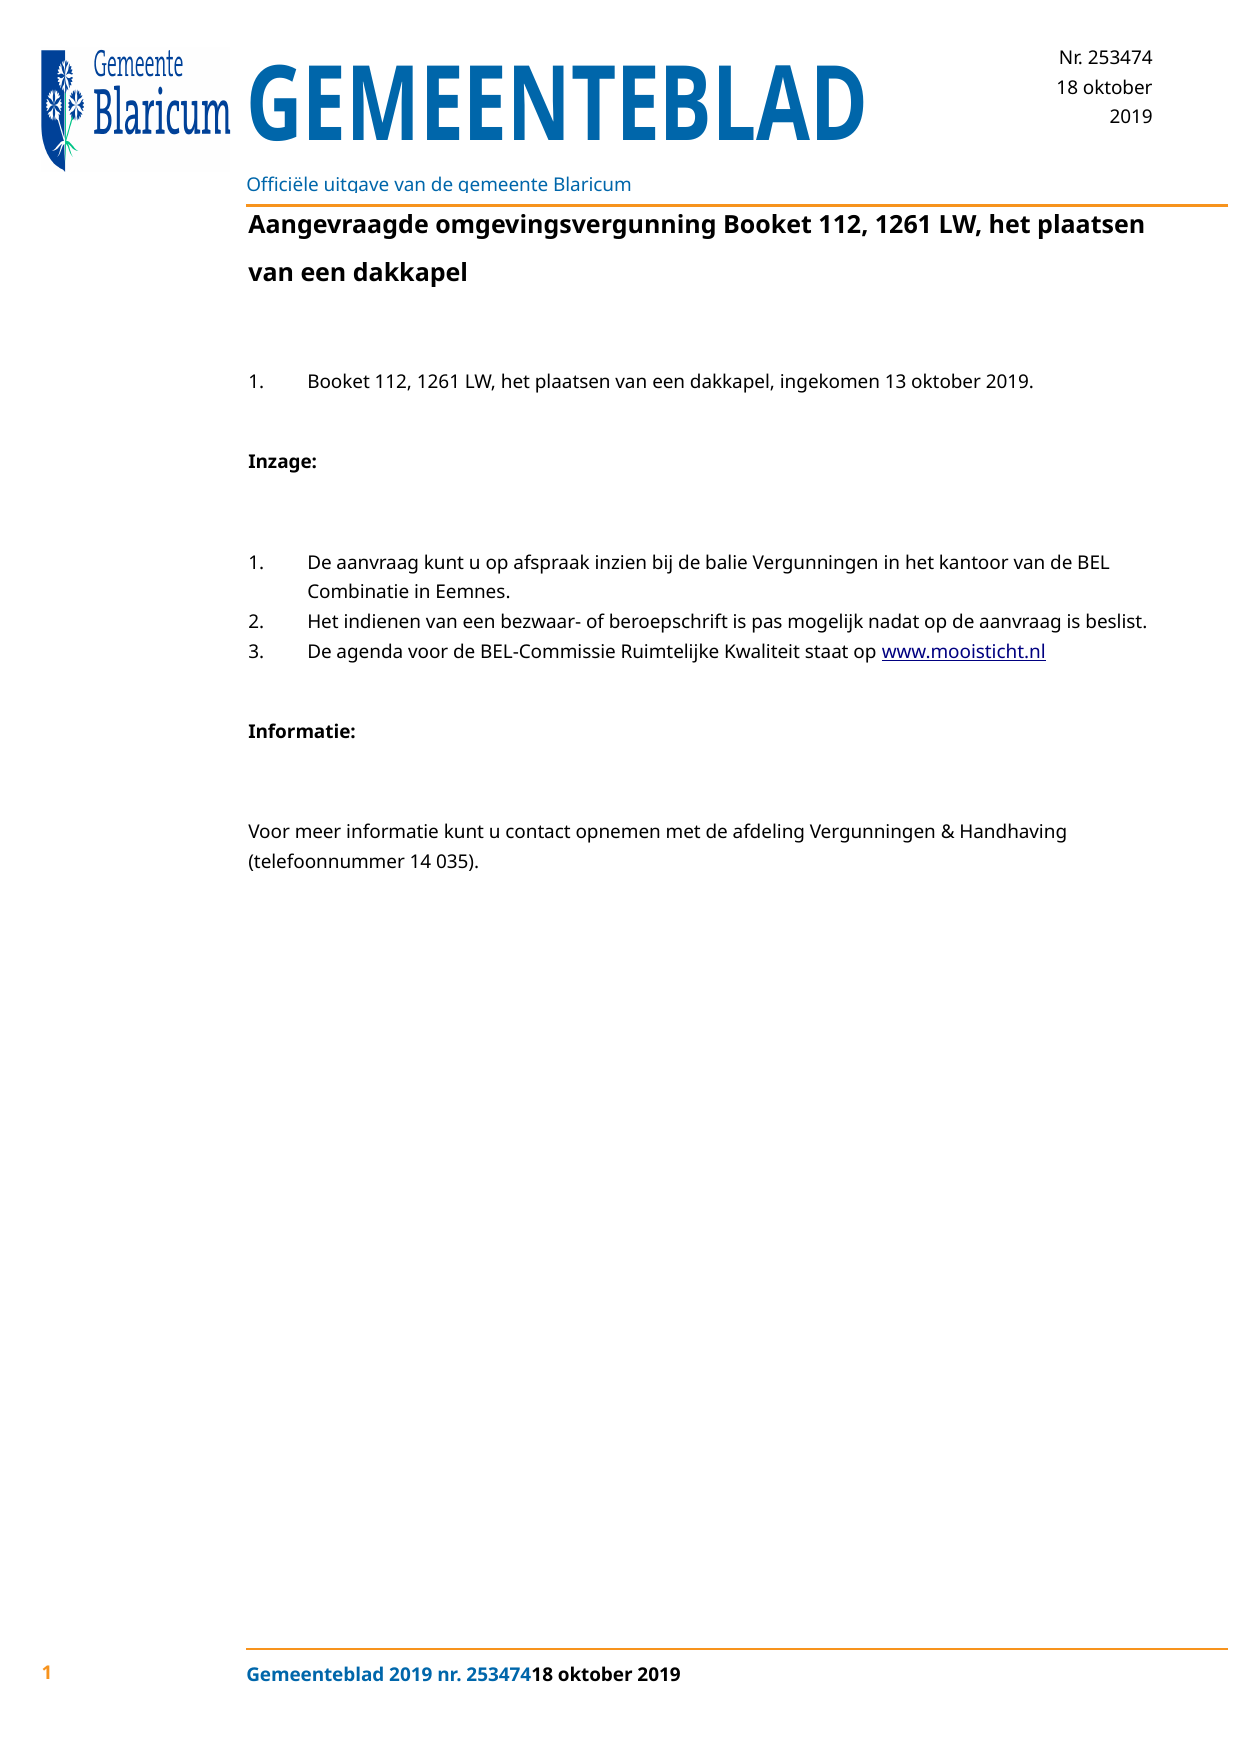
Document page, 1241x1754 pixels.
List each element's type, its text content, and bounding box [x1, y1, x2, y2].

list Het indienen van een bezwaar- of beroepschrift is pas mogelijk nadat op de aanvraag is beslist. [248, 608, 1152, 634]
text Informatie: [248, 718, 1152, 744]
text Aangevraagde omgevingsvergunning Booket 112, 1261 LW, het plaatsen van een dakkapel [248, 207, 1152, 288]
list De agenda voor de BEL-Commissie Ruimtelijke Kwaliteit staat op www.mooisticht.nl [248, 638, 1152, 664]
text Inzage: [248, 448, 1152, 474]
picture [41, 47, 231, 172]
list De aanvraag kunt u op afspraak inzien bij de balie Vergunningen in het kantoor van de BEL Combinatie in Eemnes. [248, 549, 1152, 604]
list Booket 112, 1261 LW, het plaatsen van een dakkapel, ingekomen 13 oktober 2019. [248, 368, 1152, 394]
text Voor meer informatie kunt u contact opnemen met de afdeling Vergunningen & Handhaving (telefoonnummer 14 035). [248, 819, 1152, 874]
